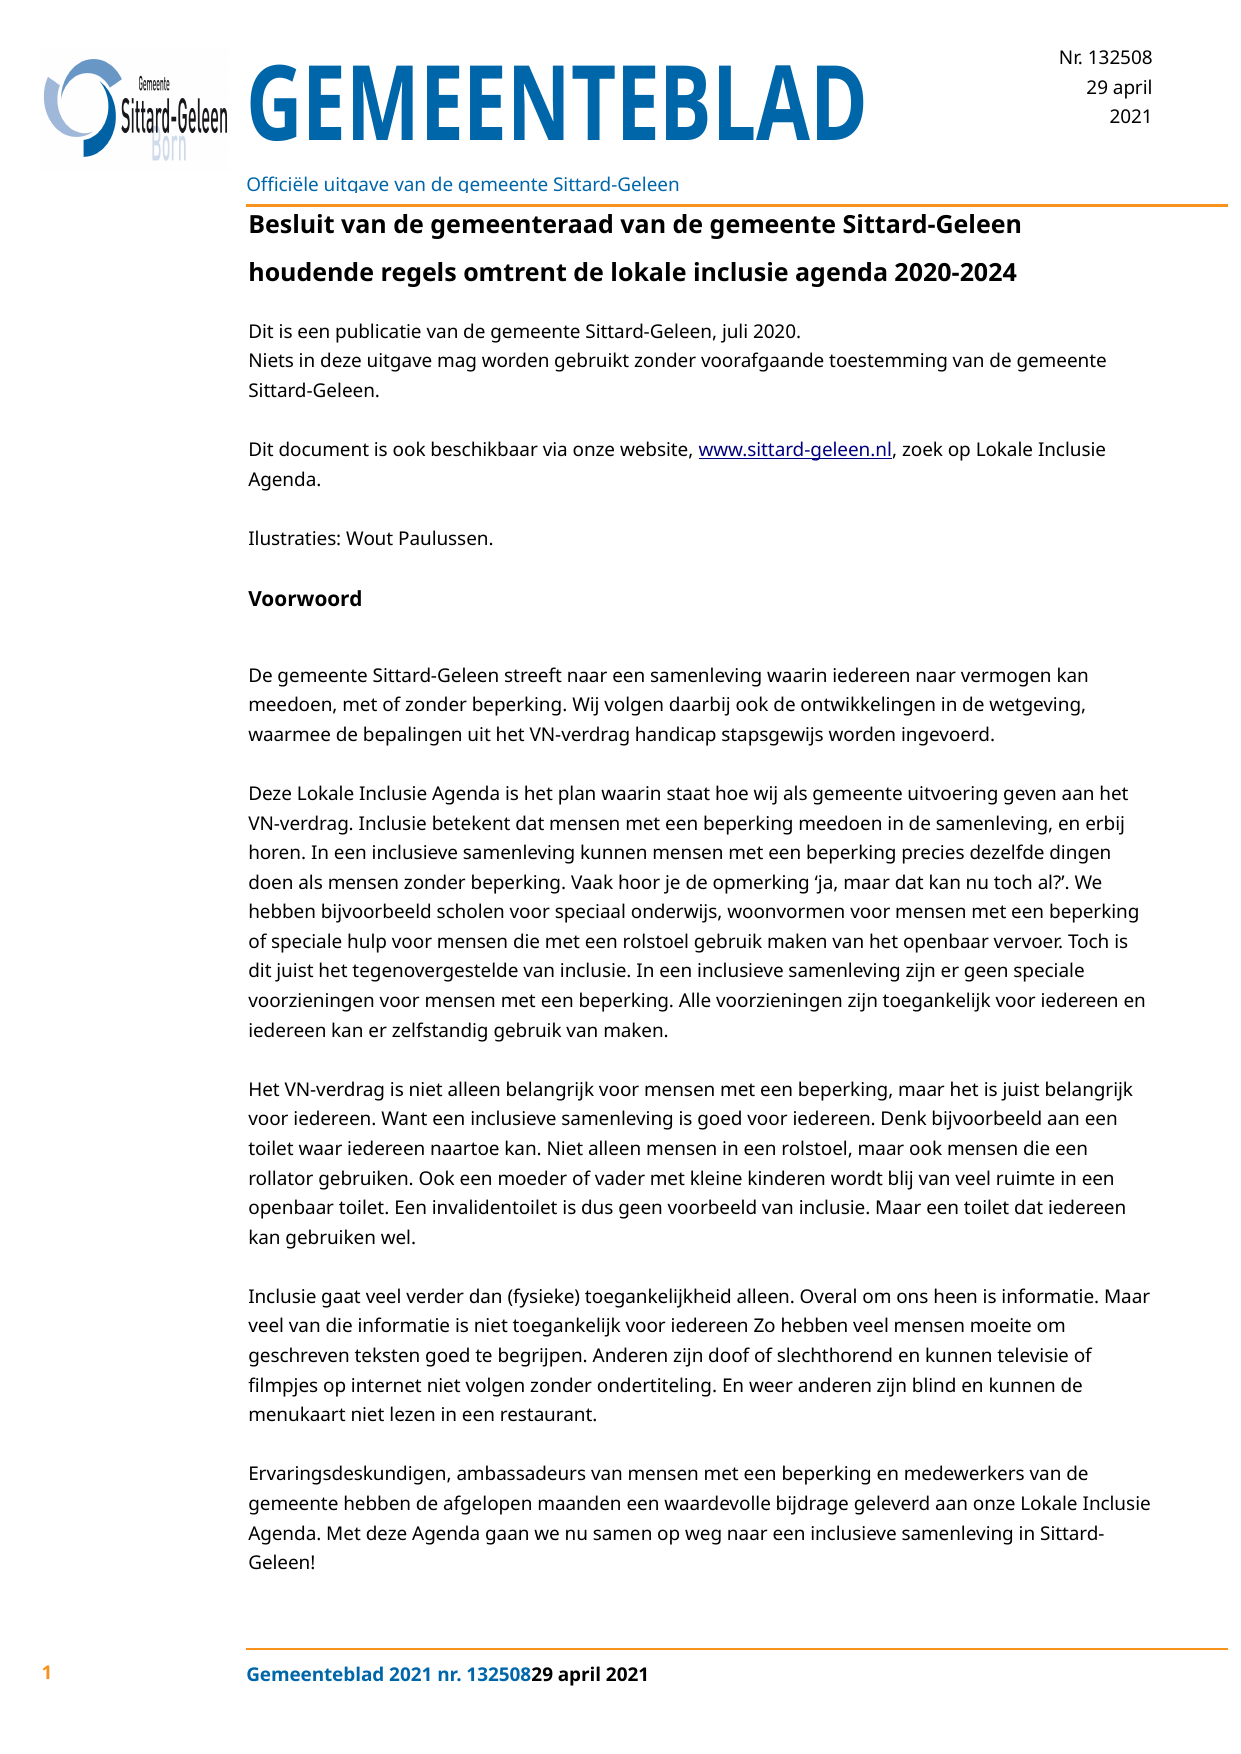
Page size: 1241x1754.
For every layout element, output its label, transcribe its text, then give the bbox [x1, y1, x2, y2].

picture [41, 47, 231, 172]
text Ilustraties: Wout Paulussen. [248, 525, 1152, 551]
text Besluit van de gemeenteraad van de gemeente Sittard-Geleen houdende regels omtrent de lokale inclusie agenda 2020-2024 [248, 207, 1152, 288]
text Het VN-verdrag is niet alleen belangrijk voor mensen met een beperking, maar het is juist belangrijk voor iedereen. Want een inclusieve samenleving is goed voor iedereen. Denk bijvoorbeeld aan een toilet waar iedereen naartoe kan. Niet alleen mensen in een rolstoel, maar ook mensen die een rollator gebruiken. Ook een moeder of vader met kleine kinderen wordt blij van veel ruimte in een openbaar toilet. Een invalidentoilet is dus geen voorbeeld van inclusie. Maar een toilet dat iedereen kan gebruiken wel. [248, 1076, 1152, 1250]
text Dit document is ook beschikbaar via onze website, www.sittard-geleen.nl, zoek op Lokale Inclusie Agenda. [248, 436, 1152, 492]
text De gemeente Sittard-Geleen streeft naar een samenleving waarin iedereen naar vermogen kan meedoen, met of zonder beperking. Wij volgen daarbij ook de ontwikkelingen in de wetgeving, waarmee de bepalingen uit het VN-verdrag handicap stapsgewijs worden ingevoerd. [248, 662, 1152, 747]
text Voorwoord [248, 584, 1152, 613]
text Niets in deze uitgave mag worden gebruikt zonder voorafgaande toestemming van de gemeente Sittard-Geleen. [248, 347, 1152, 403]
text Inclusie gaat veel verder dan (fysieke) toegankelijkheid alleen. Overal om ons heen is informatie. Maar veel van die informatie is niet toegankelijk voor iedereen Zo hebben veel mensen moeite om geschreven teksten goed te begrijpen. Anderen zijn doof of slechthorend en kunnen televisie of filmpjes op internet niet volgen zonder ondertiteling. En weer anderen zijn blind en kunnen de menukaart niet lezen in een restaurant. [248, 1283, 1152, 1427]
text Dit is een publicatie van de gemeente Sittard-Geleen, juli 2020. [248, 318, 1152, 344]
text Deze Lokale Inclusie Agenda is het plan waarin staat hoe wij als gemeente uitvoering geven aan het VN-verdrag. Inclusie betekent dat mensen met een beperking meedoen in de samenleving, en erbij horen. In een inclusieve samenleving kunnen mensen met een beperking precies dezelfde dingen doen als mensen zonder beperking. Vaak hoor je de opmerking ‘ja, maar dat kan nu toch al?’. We hebben bijvoorbeeld scholen voor speciaal onderwijs, woonvormen voor mensen met een beperking of speciale hulp voor mensen die met een rolstoel gebruik maken van het openbaar vervoer. Toch is dit juist het tegenovergestelde van inclusie. In een inclusieve samenleving zijn er geen speciale voorzieningen voor mensen met een beperking. Alle voorzieningen zijn toegankelijk voor iedereen en iedereen kan er zelfstandig gebruik van maken. [248, 780, 1152, 1043]
text Ervaringsdeskundigen, ambassadeurs van mensen met een beperking en medewerkers van de gemeente hebben de afgelopen maanden een waardevolle bijdrage geleverd aan onze Lokale Inclusie Agenda. Met deze Agenda gaan we nu samen op weg naar een inclusieve samenleving in Sittard-Geleen! [248, 1461, 1152, 1575]
